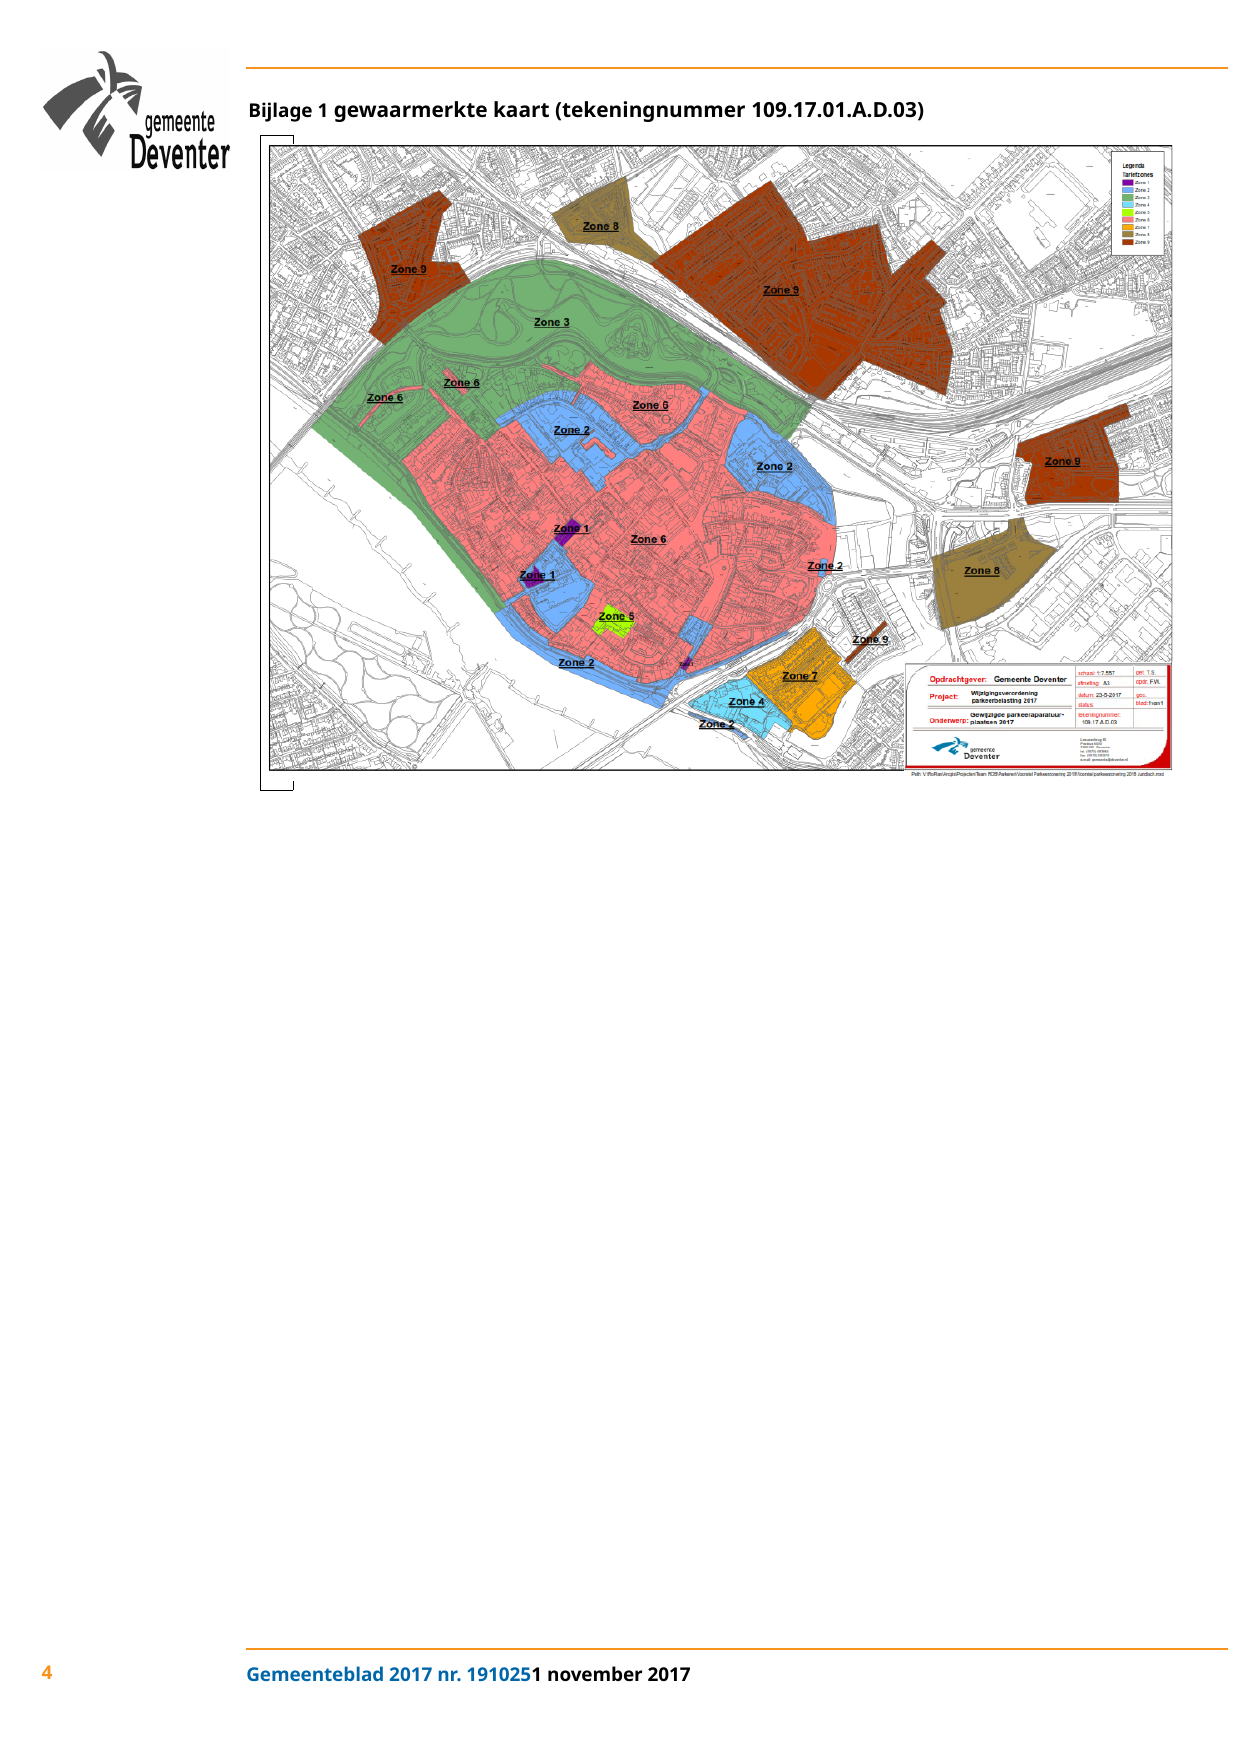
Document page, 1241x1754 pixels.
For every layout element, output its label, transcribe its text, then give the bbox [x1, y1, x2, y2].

text Bijlage 1 gewaarmerkte kaart (tekeningnummer 109.17.01.A.D.03) [248, 95, 1152, 123]
picture [268, 144, 1173, 781]
picture [41, 47, 231, 172]
